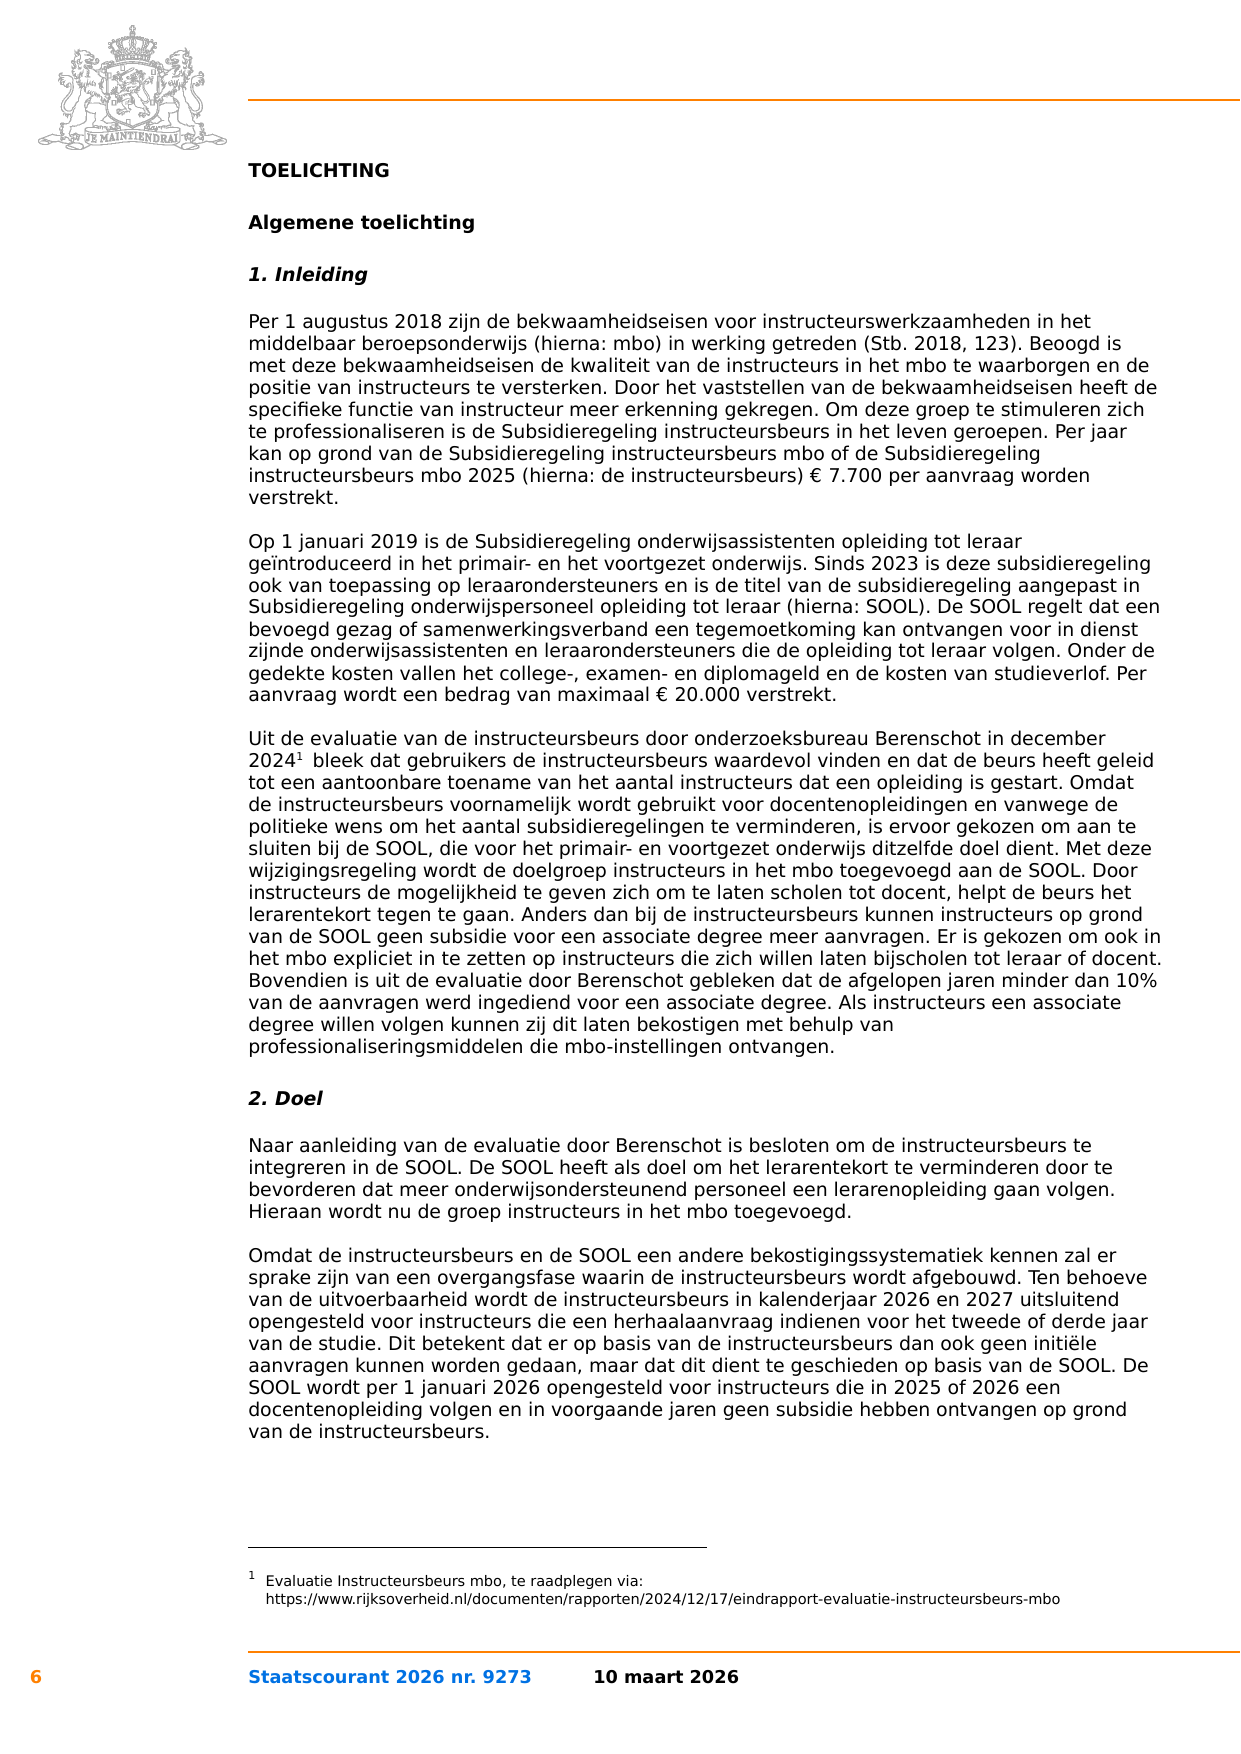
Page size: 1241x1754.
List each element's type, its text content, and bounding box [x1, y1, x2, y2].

subtitle Algemene toelichting [248, 212, 1163, 234]
subtitle TOELICHTING [248, 160, 1163, 182]
picture [38, 25, 227, 150]
text Op 1 januari 2019 is de Subsidieregeling onderwijsassistenten opleiding tot leraar geïntroduceerd in het primair- en het voortgezet onderwijs. Sinds 2023 is deze subsidieregeling ook van toepassing op leraarondersteuners en is de titel van de subsidieregeling aangepast in Subsidieregeling onderwijspersoneel opleiding tot leraar (hierna: SOOL). De SOOL regelt dat een bevoegd gezag of samenwerkingsverband een tegemoetkoming kan ontvangen voor in dienst zijnde onderwijsassistenten en leraarondersteuners die de opleiding tot leraar volgen. Onder de gedekte kosten vallen het college-, examen- en diplomageld en de kosten van studieverlof. Per aanvraag wordt een bedrag van maximaal € 20.000 verstrekt. [248, 531, 1163, 706]
text Naar aanleiding van de evaluatie door Berenschot is besloten om de instructeursbeurs te integreren in de SOOL. De SOOL heeft als doel om het lerarentekort te verminderen door te bevorderen dat meer onderwijsondersteunend personeel een lerarenopleiding gaan volgen. Hieraan wordt nu de groep instructeurs in het mbo toegevoegd. [248, 1135, 1163, 1223]
subtitle 1. Inleiding [248, 264, 1163, 286]
text Per 1 augustus 2018 zijn de bekwaamheidseisen voor instructeurswerkzaamheden in het middelbaar beroepsonderwijs (hierna: mbo) in werking getreden (Stb. 2018, 123). Beoogd is met deze bekwaamheidseisen de kwaliteit van de instructeurs in het mbo te waarborgen en de positie van instructeurs te versterken. Door het vaststellen van de bekwaamheidseisen heeft de specifieke functie van instructeur meer erkenning gekregen. Om deze groep te stimuleren zich te professionaliseren is de Subsidieregeling instructeursbeurs in het leven geroepen. Per jaar kan op grond van de Subsidieregeling instructeursbeurs mbo of de Subsidieregeling instructeursbeurs mbo 2025 (hierna: de instructeursbeurs) € 7.700 per aanvraag worden verstrekt. [248, 311, 1163, 509]
text Evaluatie Instructeursbeurs mbo, te raadplegen via: https://www.rijksoverheid.nl/documenten/rapporten/2024/12/17/eindrapport-evaluatie-instructeursbeurs-mbo [248, 1569, 1163, 1608]
text Omdat de instructeursbeurs en de SOOL een andere bekostigingssystematiek kennen zal er sprake zijn van een overgangsfase waarin de instructeursbeurs wordt afgebouwd. Ten behoeve van de uitvoerbaarheid wordt de instructeursbeurs in kalenderjaar 2026 en 2027 uitsluitend opengesteld voor instructeurs die een herhaalaanvraag indienen voor het tweede of derde jaar van de studie. Dit betekent dat er op basis van de instructeursbeurs dan ook geen initiële aanvragen kunnen worden gedaan, maar dat dit dient te geschieden op basis van de SOOL. De SOOL wordt per 1 januari 2026 opengesteld voor instructeurs die in 2025 of 2026 een docentenopleiding volgen en in voorgaande jaren geen subsidie hebben ontvangen op grond van de instructeursbeurs. [248, 1245, 1163, 1442]
text Uit de evaluatie van de instructeursbeurs door onderzoeksbureau Berenschot in december 2024 bleek dat gebruikers de instructeursbeurs waardevol vinden en dat de beurs heeft geleid tot een aantoonbare toename van het aantal instructeurs dat een opleiding is gestart. Omdat de instructeursbeurs voornamelijk wordt gebruikt voor docentenopleidingen en vanwege de politieke wens om het aantal subsidieregelingen te verminderen, is ervoor gekozen om aan te sluiten bij de SOOL, die voor het primair- en voortgezet onderwijs ditzelfde doel dient. Met deze wijzigingsregeling wordt de doelgroep instructeurs in het mbo toegevoegd aan de SOOL. Door instructeurs de mogelijkheid te geven zich om te laten scholen tot docent, helpt de beurs het lerarentekort tegen te gaan. Anders dan bij de instructeursbeurs kunnen instructeurs op grond van de SOOL geen subsidie voor een associate degree meer aanvragen. Er is gekozen om ook in het mbo expliciet in te zetten op instructeurs die zich willen laten bijscholen tot leraar of docent. Bovendien is uit de evaluatie door Berenschot gebleken dat de afgelopen jaren minder dan 10% van de aanvragen werd ingediend voor een associate degree. Als instructeurs een associate degree willen volgen kunnen zij dit laten bekostigen met behulp van professionaliseringsmiddelen die mbo-instellingen ontvangen. [248, 728, 1163, 1058]
subtitle 2. Doel [248, 1088, 1163, 1110]
